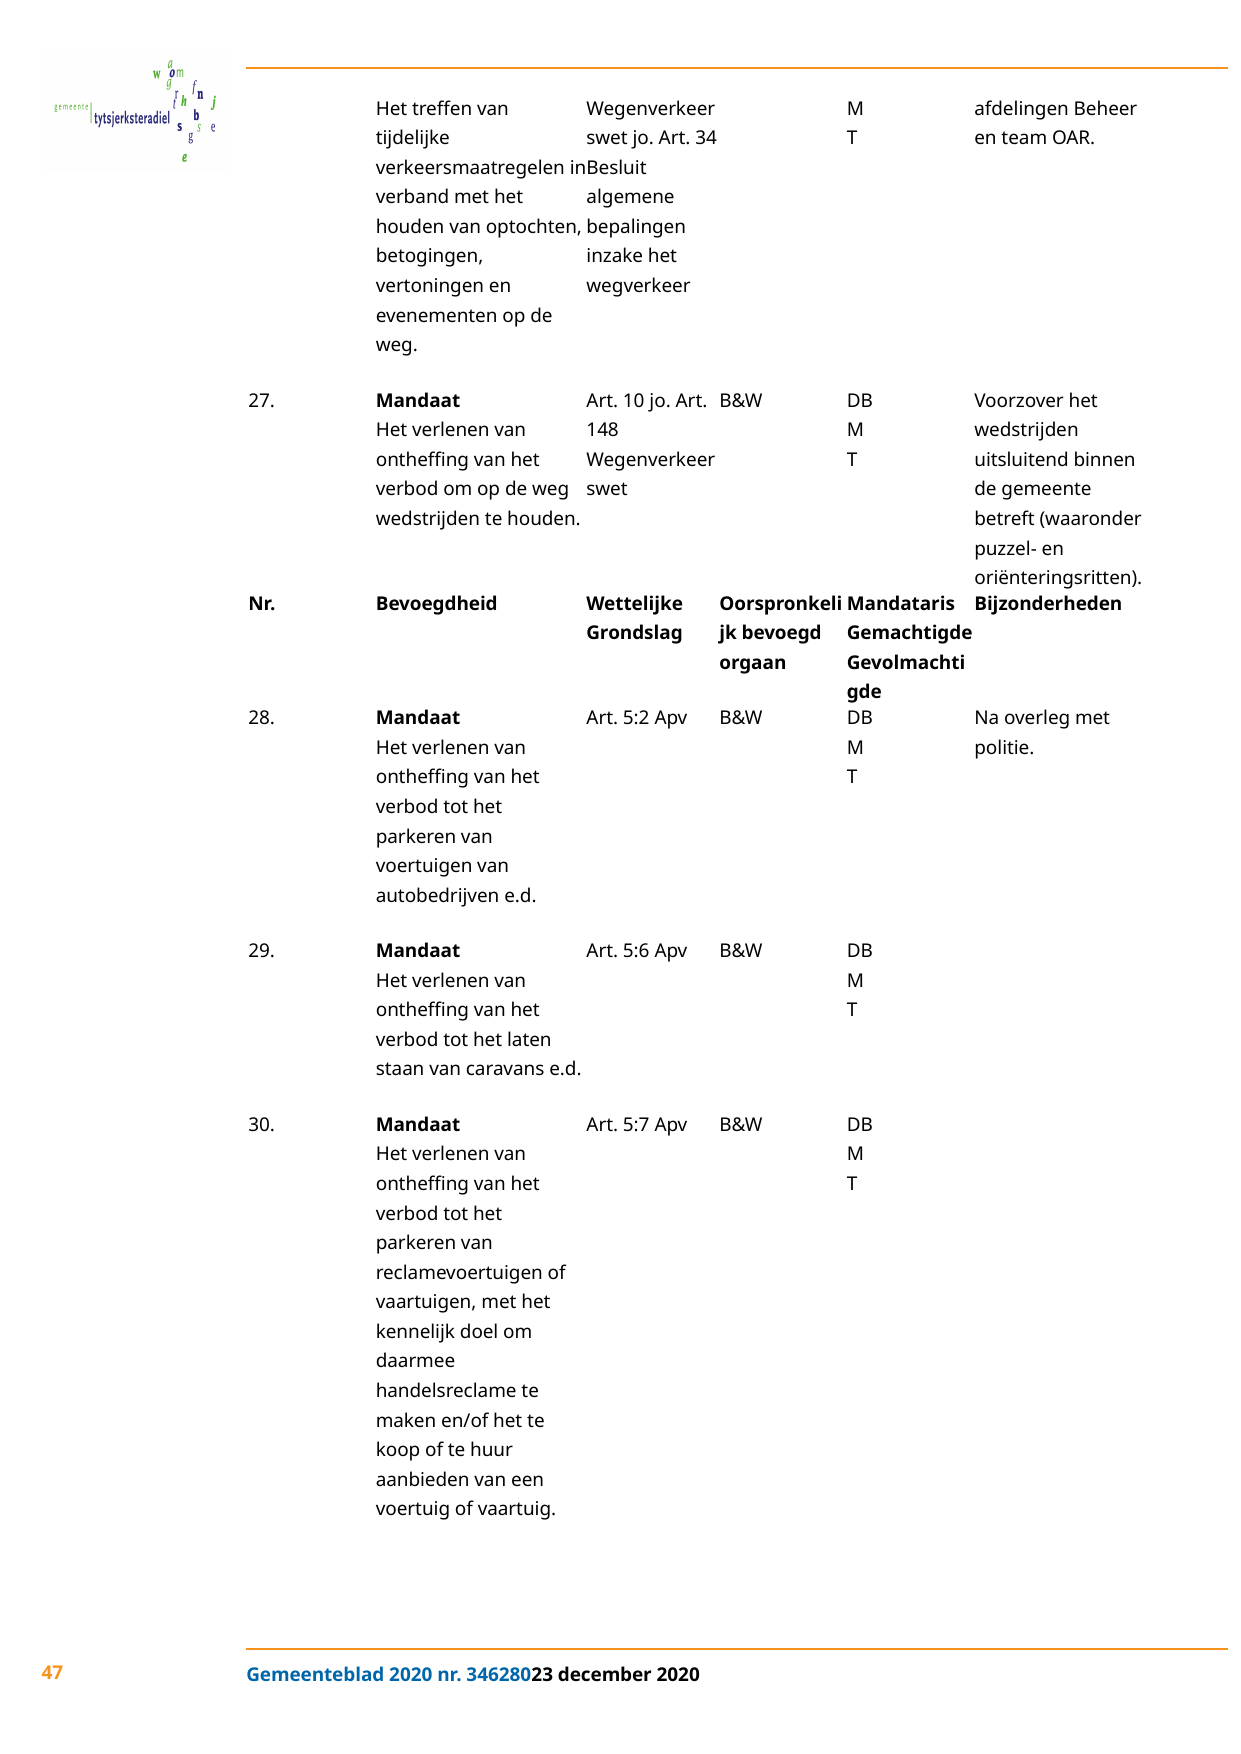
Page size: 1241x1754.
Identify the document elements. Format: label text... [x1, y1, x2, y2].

table_cell Mandaat Het verlenen van ontheffing van het verbod tot het parkeren van reclamevoertuigen of vaartuigen, met het kennelijk doel om daarmee handelsreclame te maken en/of het te koop of te huur aanbieden van een voertuig of vaartuig. [376, 1111, 586, 1551]
table_cell Mandaat Het verlenen van ontheffing van het verbod tot het parkeren van voertuigen van autobedrijven e.d. [376, 705, 586, 937]
table_cell DB M T [847, 1111, 974, 1551]
table_cell Het treffen van tijdelijke verkeersmaatregelen in verband met het houden van optochten, betogingen, vertoningen en evenementen op de weg. [376, 95, 586, 387]
table_cell B&W [719, 937, 847, 1111]
table_cell B&W [719, 705, 847, 937]
table_cell Voorzover het wedstrijden uitsluitend binnen de gemeente betreft (waaronder puzzel- en oriënteringsritten). [974, 387, 1152, 590]
table_cell Na overleg met politie. [974, 705, 1152, 937]
table_cell M T [847, 95, 974, 387]
table_cell DB M T [847, 387, 974, 590]
table_cell Nr. [248, 590, 376, 704]
table_cell 29. [248, 937, 376, 1111]
table_cell Wettelijke Grondslag [586, 590, 719, 704]
picture [41, 47, 231, 172]
table_cell Wegenverkeerswet jo. Art. 34 Besluit algemene bepalingen inzake het wegverkeer [586, 95, 719, 387]
table_cell B&W [719, 387, 847, 590]
table_cell Art. 5:2 Apv [586, 705, 719, 937]
table_cell DB M T [847, 937, 974, 1111]
table_cell 27. [248, 387, 376, 590]
table_cell 30. [248, 1111, 376, 1551]
table_cell [719, 95, 847, 387]
table_cell Art. 5:6 Apv [586, 937, 719, 1111]
table_cell 28. [248, 705, 376, 937]
table_cell [974, 1111, 1152, 1551]
table_cell Art. 5:7 Apv [586, 1111, 719, 1551]
table_cell afdelingen Beheer en team OAR. [974, 95, 1152, 387]
table_cell Mandaat Het verlenen van ontheffing van het verbod tot het laten staan van caravans e.d. [376, 937, 586, 1111]
table_cell Mandaat Het verlenen van ontheffing van het verbod om op de weg wedstrijden te houden. [376, 387, 586, 590]
table_cell Bevoegdheid [376, 590, 586, 704]
table_cell Bijzonderheden [974, 590, 1152, 704]
table_cell Art. 10 jo. Art. 148 Wegenverkeerswet [586, 387, 719, 590]
table_cell Mandataris Gemachtigde Gevolmachtigde [847, 590, 974, 704]
table_cell Oorspronkelijk bevoegd orgaan [719, 590, 847, 704]
table_cell B&W [719, 1111, 847, 1551]
table_cell [248, 95, 376, 387]
table_cell DB M T [847, 705, 974, 937]
table_cell [974, 937, 1152, 1111]
